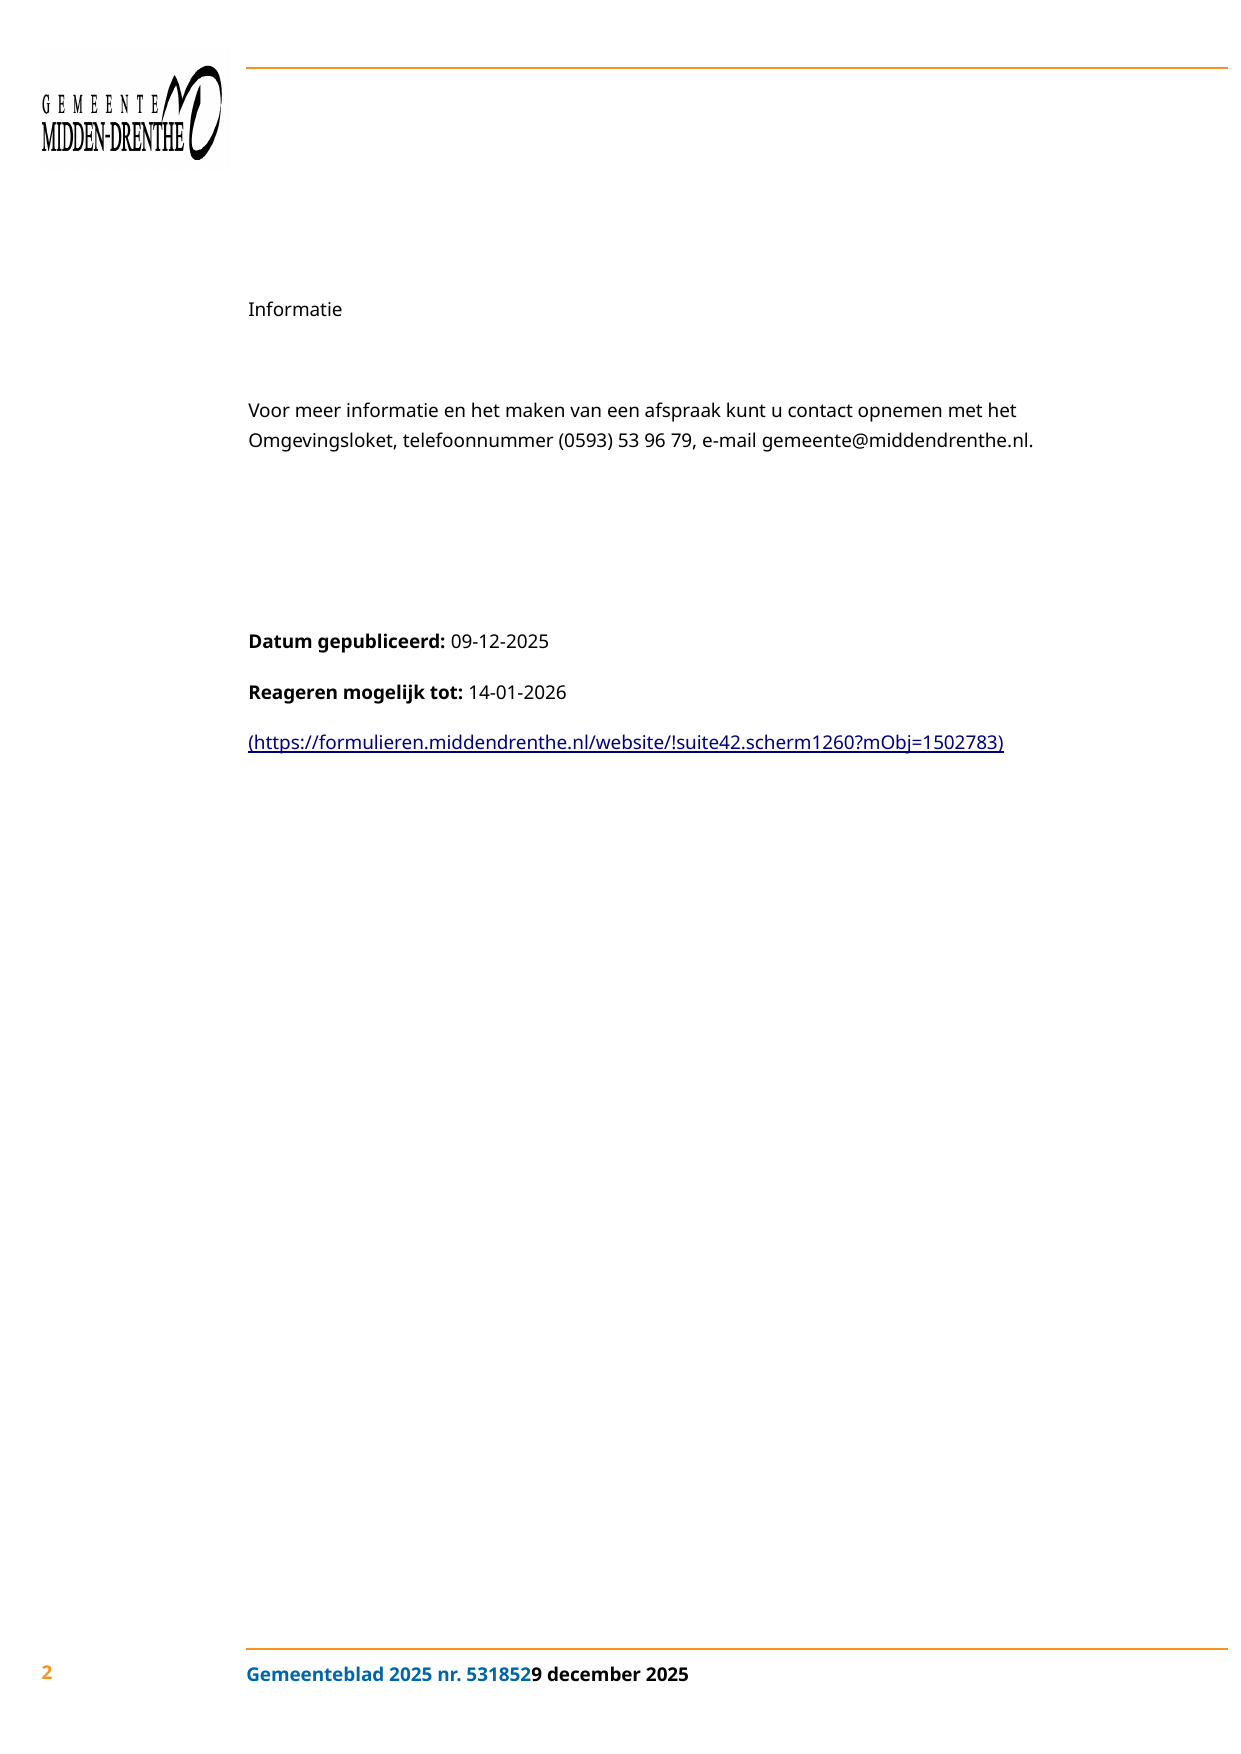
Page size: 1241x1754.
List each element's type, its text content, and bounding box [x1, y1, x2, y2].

text Voor meer informatie en het maken van een afspraak kunt u contact opnemen met het Omgevingsloket, telefoonnummer (0593) 53 96 79, e-mail gemeente@middendrenthe.nl. [248, 397, 1152, 453]
text (https://formulieren.middendrenthe.nl/website/!suite42.scherm1260?mObj=1502783) [248, 729, 1152, 755]
text Informatie [248, 296, 1152, 322]
text Datum gepubliceerd: 09-12-2025 [248, 628, 1152, 654]
picture [41, 47, 231, 172]
text Reageren mogelijk tot: 14-01-2026 [248, 679, 1152, 705]
